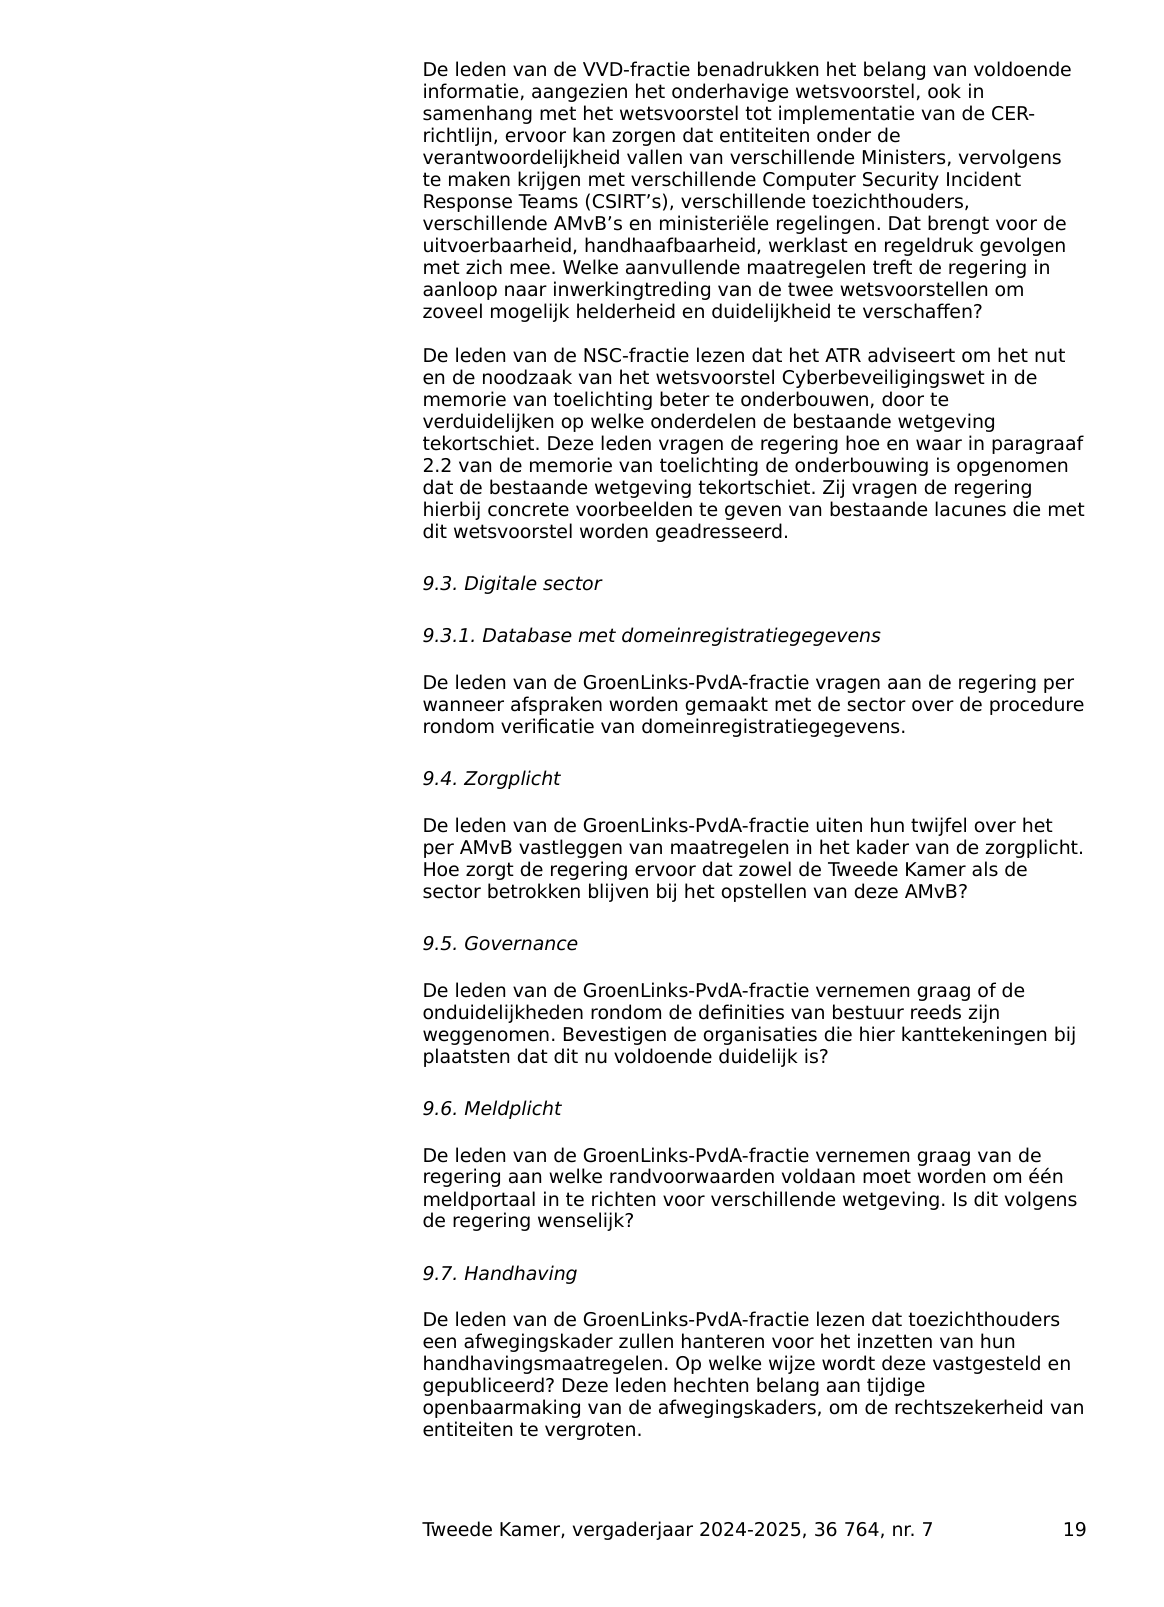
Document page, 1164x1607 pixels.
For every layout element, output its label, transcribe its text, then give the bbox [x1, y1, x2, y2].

text De leden van de GroenLinks-PvdA-fractie uiten hun twijfel over het per AMvB vastleggen van maatregelen in het kader van de zorgplicht. Hoe zorgt de regering ervoor dat zowel de Tweede Kamer als de sector betrokken blijven bij het opstellen van deze AMvB? [422, 815, 1087, 903]
subtitle 9.6. Meldplicht [422, 1097, 1087, 1119]
subtitle 9.3.1. Database met domeinregistratiegegevens [422, 625, 1087, 647]
text De leden van de NSC-fractie lezen dat het ATR adviseert om het nut en de noodzaak van het wetsvoorstel Cyberbeveiligingswet in de memorie van toelichting beter te onderbouwen, door te verduidelijken op welke onderdelen de bestaande wetgeving tekortschiet. Deze leden vragen de regering hoe en waar in paragraaf 2.2 van de memorie van toelichting de onderbouwing is opgenomen dat de bestaande wetgeving tekortschiet. Zij vragen de regering hierbij concrete voorbeelden te geven van bestaande lacunes die met dit wetsvoorstel worden geadresseerd. [422, 345, 1087, 543]
subtitle 9.5. Governance [422, 933, 1087, 954]
subtitle 9.3. Digitale sector [422, 573, 1087, 595]
text De leden van de VVD-fractie benadrukken het belang van voldoende informatie, aangezien het onderhavige wetsvoorstel, ook in samenhang met het wetsvoorstel tot implementatie van de CER-richtlijn, ervoor kan zorgen dat entiteiten onder de verantwoordelijkheid vallen van verschillende Ministers, vervolgens te maken krijgen met verschillende Computer Security Incident Response Teams (CSIRT’s), verschillende toezichthouders, verschillende AMvB’s en ministeriële regelingen. Dat brengt voor de uitvoerbaarheid, handhaafbaarheid, werklast en regeldruk gevolgen met zich mee. Welke aanvullende maatregelen treft de regering in aanloop naar inwerkingtreding van de twee wetsvoorstellen om zoveel mogelijk helderheid en duidelijkheid te verschaffen? [422, 59, 1087, 323]
text De leden van de GroenLinks-PvdA-fractie vernemen graag van de regering aan welke randvoorwaarden voldaan moet worden om één meldportaal in te richten voor verschillende wetgeving. Is dit volgens de regering wenselijk? [422, 1144, 1087, 1232]
text De leden van de GroenLinks-PvdA-fractie vernemen graag of de onduidelijkheden rondom de definities van bestuur reeds zijn weggenomen. Bevestigen de organisaties die hier kanttekeningen bij plaatsten dat dit nu voldoende duidelijk is? [422, 979, 1087, 1067]
text De leden van de GroenLinks-PvdA-fractie vragen aan de regering per wanneer afspraken worden gemaakt met de sector over de procedure rondom verificatie van domeinregistratiegegevens. [422, 672, 1087, 738]
subtitle 9.4. Zorgplicht [422, 768, 1087, 790]
subtitle 9.7. Handhaving [422, 1262, 1087, 1284]
text De leden van de GroenLinks-PvdA-fractie lezen dat toezichthouders een afwegingskader zullen hanteren voor het inzetten van hun handhavingsmaatregelen. Op welke wijze wordt deze vastgesteld en gepubliceerd? Deze leden hechten belang aan tijdige openbaarmaking van de afwegingskaders, om de rechtszekerheid van entiteiten te vergroten. [422, 1309, 1087, 1441]
